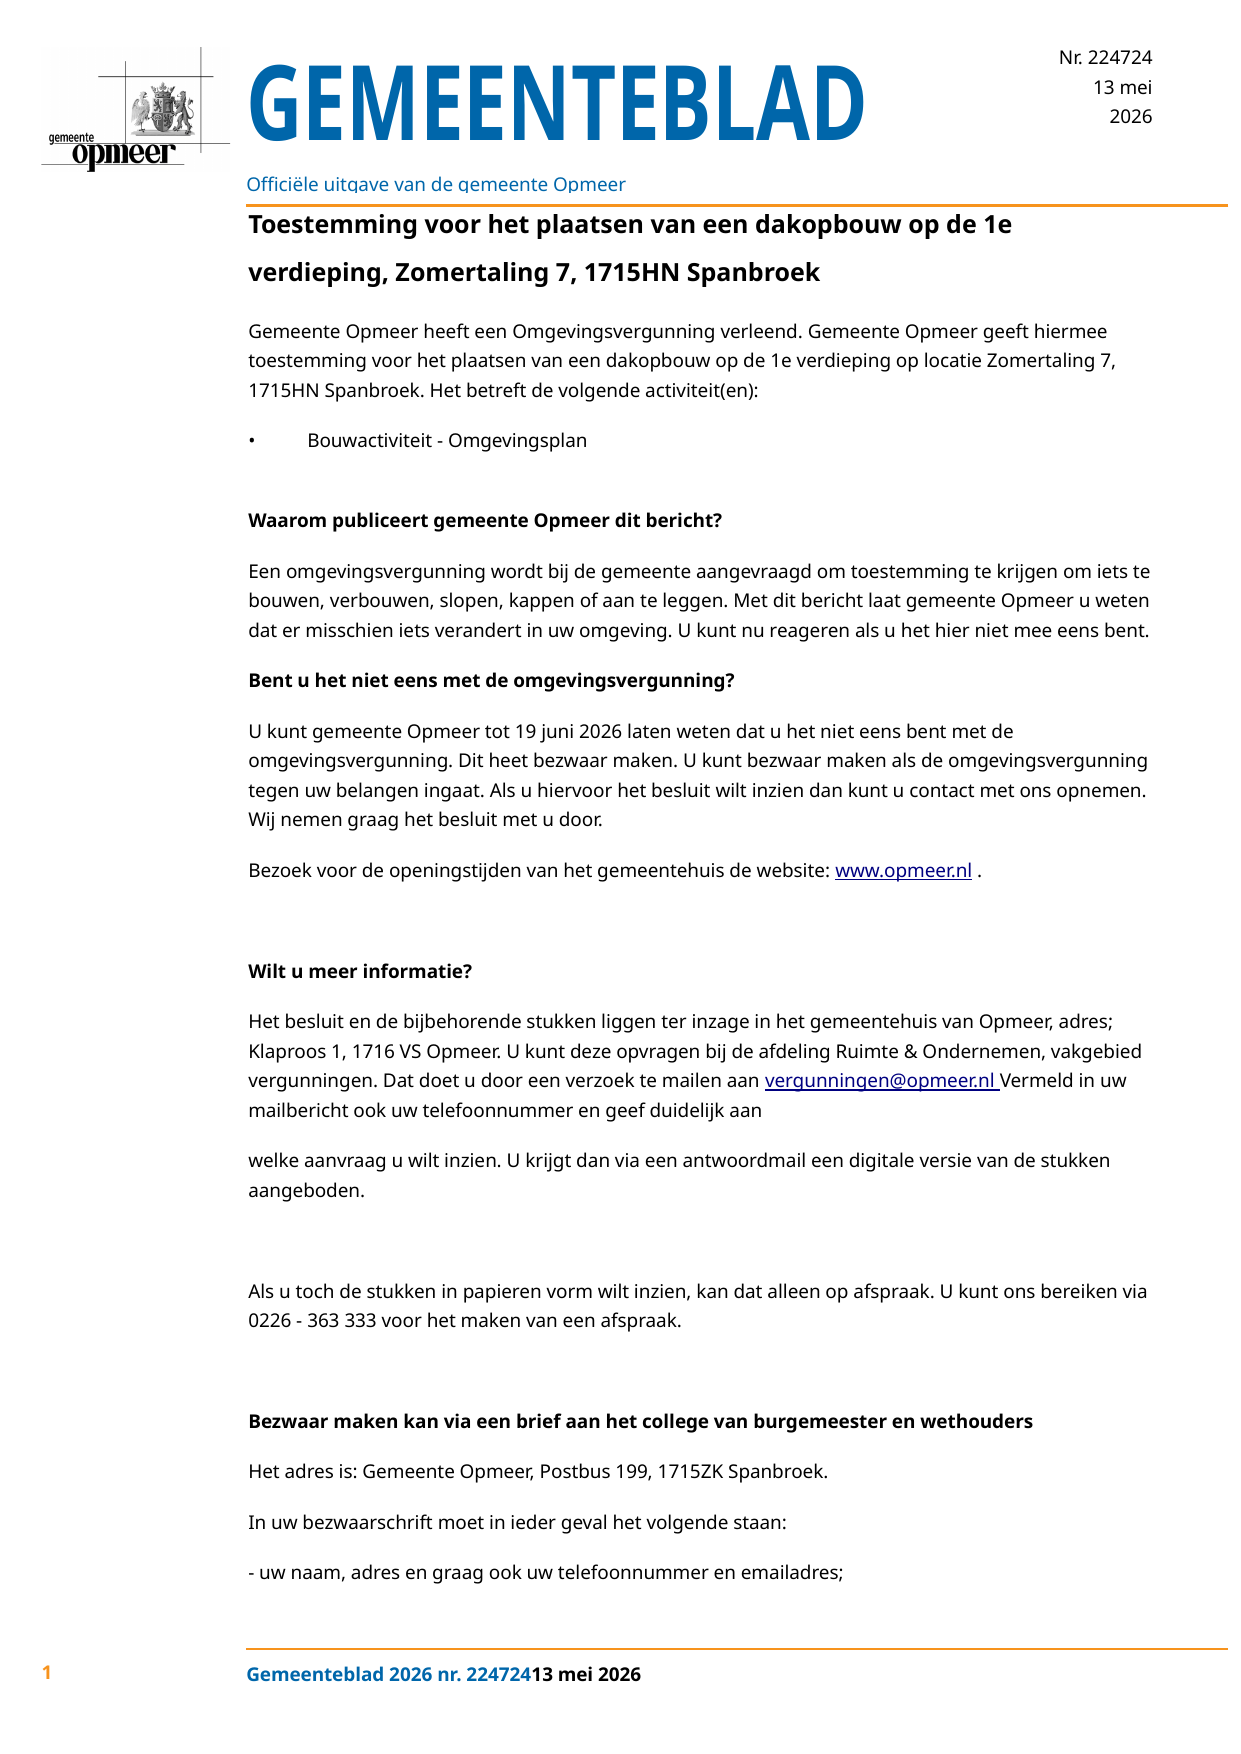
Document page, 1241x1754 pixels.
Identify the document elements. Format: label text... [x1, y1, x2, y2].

text Bezoek voor de openingstijden van het gemeentehuis de website: www.opmeer.nl . [248, 857, 1152, 883]
picture [41, 47, 231, 172]
text Bezwaar maken kan via een brief aan het college van burgemeester en wethouders [248, 1408, 1152, 1434]
text U kunt gemeente Opmeer tot 19 juni 2026 laten weten dat u het niet eens bent met de omgevingsvergunning. Dit heet bezwaar maken. U kunt bezwaar maken als de omgevingsvergunning tegen uw belangen ingaat. Als u hiervoor het besluit wilt inzien dan kunt u contact met ons opnemen. Wij nemen graag het besluit met u door. [248, 718, 1152, 832]
text Waarom publiceert gemeente Opmeer dit bericht? [248, 507, 1152, 533]
text Als u toch de stukken in papieren vorm wilt inzien, kan dat alleen op afspraak. U kunt ons bereiken via 0226 - 363 333 voor het maken van een afspraak. [248, 1278, 1152, 1333]
text Gemeente Opmeer heeft een Omgevingsvergunning verleend. Gemeente Opmeer geeft hiermee toestemming voor het plaatsen van een dakopbouw op de 1e verdieping op locatie Zomertaling 7, 1715HN Spanbroek. Het betreft de volgende activiteit(en): [248, 318, 1152, 403]
text Wilt u meer informatie? [248, 958, 1152, 984]
list Bouwactiviteit - Omgevingsplan [248, 427, 1152, 453]
text Toestemming voor het plaatsen van een dakopbouw op de 1e verdieping, Zomertaling 7, 1715HN Spanbroek [248, 207, 1152, 288]
text Bent u het niet eens met de omgevingsvergunning? [248, 667, 1152, 693]
text Het besluit en de bijbehorende stukken liggen ter inzage in het gemeentehuis van Opmeer, adres; Klaproos 1, 1716 VS Opmeer. U kunt deze opvragen bij de afdeling Ruimte & Ondernemen, vakgebied vergunningen. Dat doet u door een verzoek te mailen aan vergunningen@opmeer.nl Vermeld in uw mailbericht ook uw telefoonnummer en geef duidelijk aan [248, 1008, 1152, 1123]
text Het adres is: Gemeente Opmeer, Postbus 199, 1715ZK Spanbroek. [248, 1459, 1152, 1484]
text welke aanvraag u wilt inzien. U krijgt dan via een antwoordmail een digitale versie van de stukken aangeboden. [248, 1147, 1152, 1203]
text - uw naam, adres en graag ook uw telefoonnummer en emailadres; [248, 1559, 1152, 1585]
text Een omgevingsvergunning wordt bij de gemeente aangevraagd om toestemming te krijgen om iets te bouwen, verbouwen, slopen, kappen of aan te leggen. Met dit bericht laat gemeente Opmeer u weten dat er misschien iets verandert in uw omgeving. U kunt nu reageren als u het hier niet mee eens bent. [248, 558, 1152, 643]
text In uw bezwaarschrift moet in ieder geval het volgende staan: [248, 1509, 1152, 1535]
